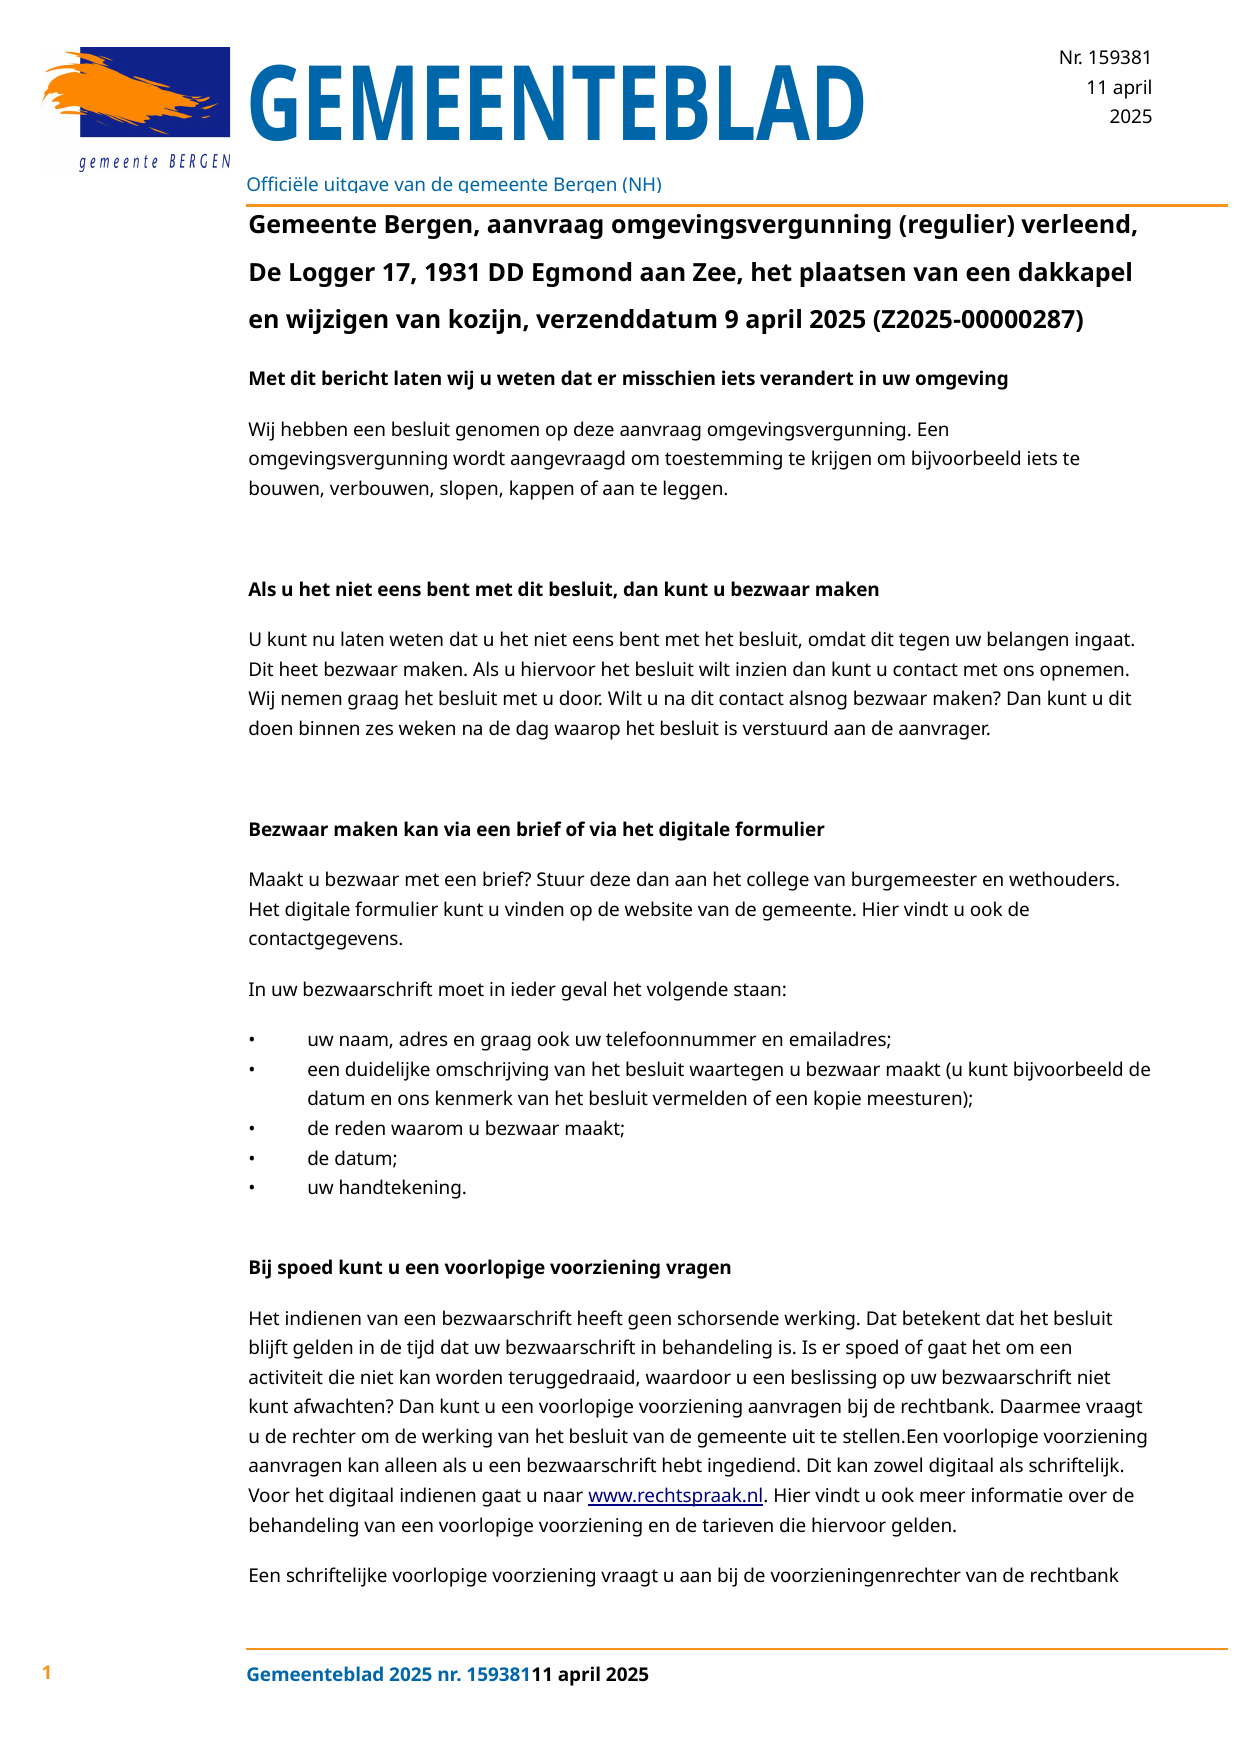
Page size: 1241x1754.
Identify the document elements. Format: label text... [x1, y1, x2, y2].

text Bezwaar maken kan via een brief of via het digitale formulier [248, 816, 1152, 842]
list uw handtekening. [248, 1174, 1152, 1200]
text Als u het niet eens bent met dit besluit, dan kunt u bezwaar maken [248, 576, 1152, 602]
text Wij hebben een besluit genomen op deze aanvraag omgevingsvergunning. Een omgevingsvergunning wordt aangevraagd om toestemming te krijgen om bijvoorbeeld iets te bouwen, verbouwen, slopen, kappen of aan te leggen. [248, 416, 1152, 501]
list uw naam, adres en graag ook uw telefoonnummer en emailadres; [248, 1026, 1152, 1052]
list een duidelijke omschrijving van het besluit waartegen u bezwaar maakt (u kunt bijvoorbeeld de datum en ons kenmerk van het besluit vermelden of een kopie meesturen); [248, 1056, 1152, 1111]
text Bij spoed kunt u een voorlopige voorziening vragen [248, 1254, 1152, 1280]
text U kunt nu laten weten dat u het niet eens bent met het besluit, omdat dit tegen uw belangen ingaat. Dit heet bezwaar maken. Als u hiervoor het besluit wilt inzien dan kunt u contact met ons opnemen. Wij nemen graag het besluit met u door. Wilt u na dit contact alsnog bezwaar maken? Dan kunt u dit doen binnen zes weken na de dag waarop het besluit is verstuurd aan de aanvrager. [248, 626, 1152, 741]
text In uw bezwaarschrift moet in ieder geval het volgende staan: [248, 976, 1152, 1002]
list de reden waarom u bezwaar maakt; [248, 1115, 1152, 1141]
text Een schriftelijke voorlopige voorziening vraagt u aan bij de voorzieningenrechter van de rechtbank [248, 1562, 1152, 1588]
text Maakt u bezwaar met een brief? Stuur deze dan aan het college van burgemeester en wethouders. Het digitale formulier kunt u vinden op de website van de gemeente. Hier vindt u ook de contactgegevens. [248, 866, 1152, 951]
text Met dit bericht laten wij u weten dat er misschien iets verandert in uw omgeving [248, 366, 1152, 391]
text Gemeente Bergen, aanvraag omgevingsvergunning (regulier) verleend, De Logger 17, 1931 DD Egmond aan Zee, het plaatsen van een dakkapel en wijzigen van kozijn, verzenddatum 9 april 2025 (Z2025-00000287) [248, 207, 1152, 336]
text Het indienen van een bezwaarschrift heeft geen schorsende werking. Dat betekent dat het besluit blijft gelden in de tijd dat uw bezwaarschrift in behandeling is. Is er spoed of gaat het om een activiteit die niet kan worden teruggedraaid, waardoor u een beslissing op uw bezwaarschrift niet kunt afwachten? Dan kunt u een voorlopige voorziening aanvragen bij de rechtbank. Daarmee vraagt u de rechter om de werking van het besluit van de gemeente uit te stellen.Een voorlopige voorziening aanvragen kan alleen als u een bezwaarschrift hebt ingediend. Dit kan zowel digitaal als schriftelijk. Voor het digitaal indienen gaat u naar www.rechtspraak.nl. Hier vindt u ook meer informatie over de behandeling van een voorlopige voorziening en de tarieven die hiervoor gelden. [248, 1305, 1152, 1537]
list de datum; [248, 1145, 1152, 1170]
picture [41, 47, 231, 172]
